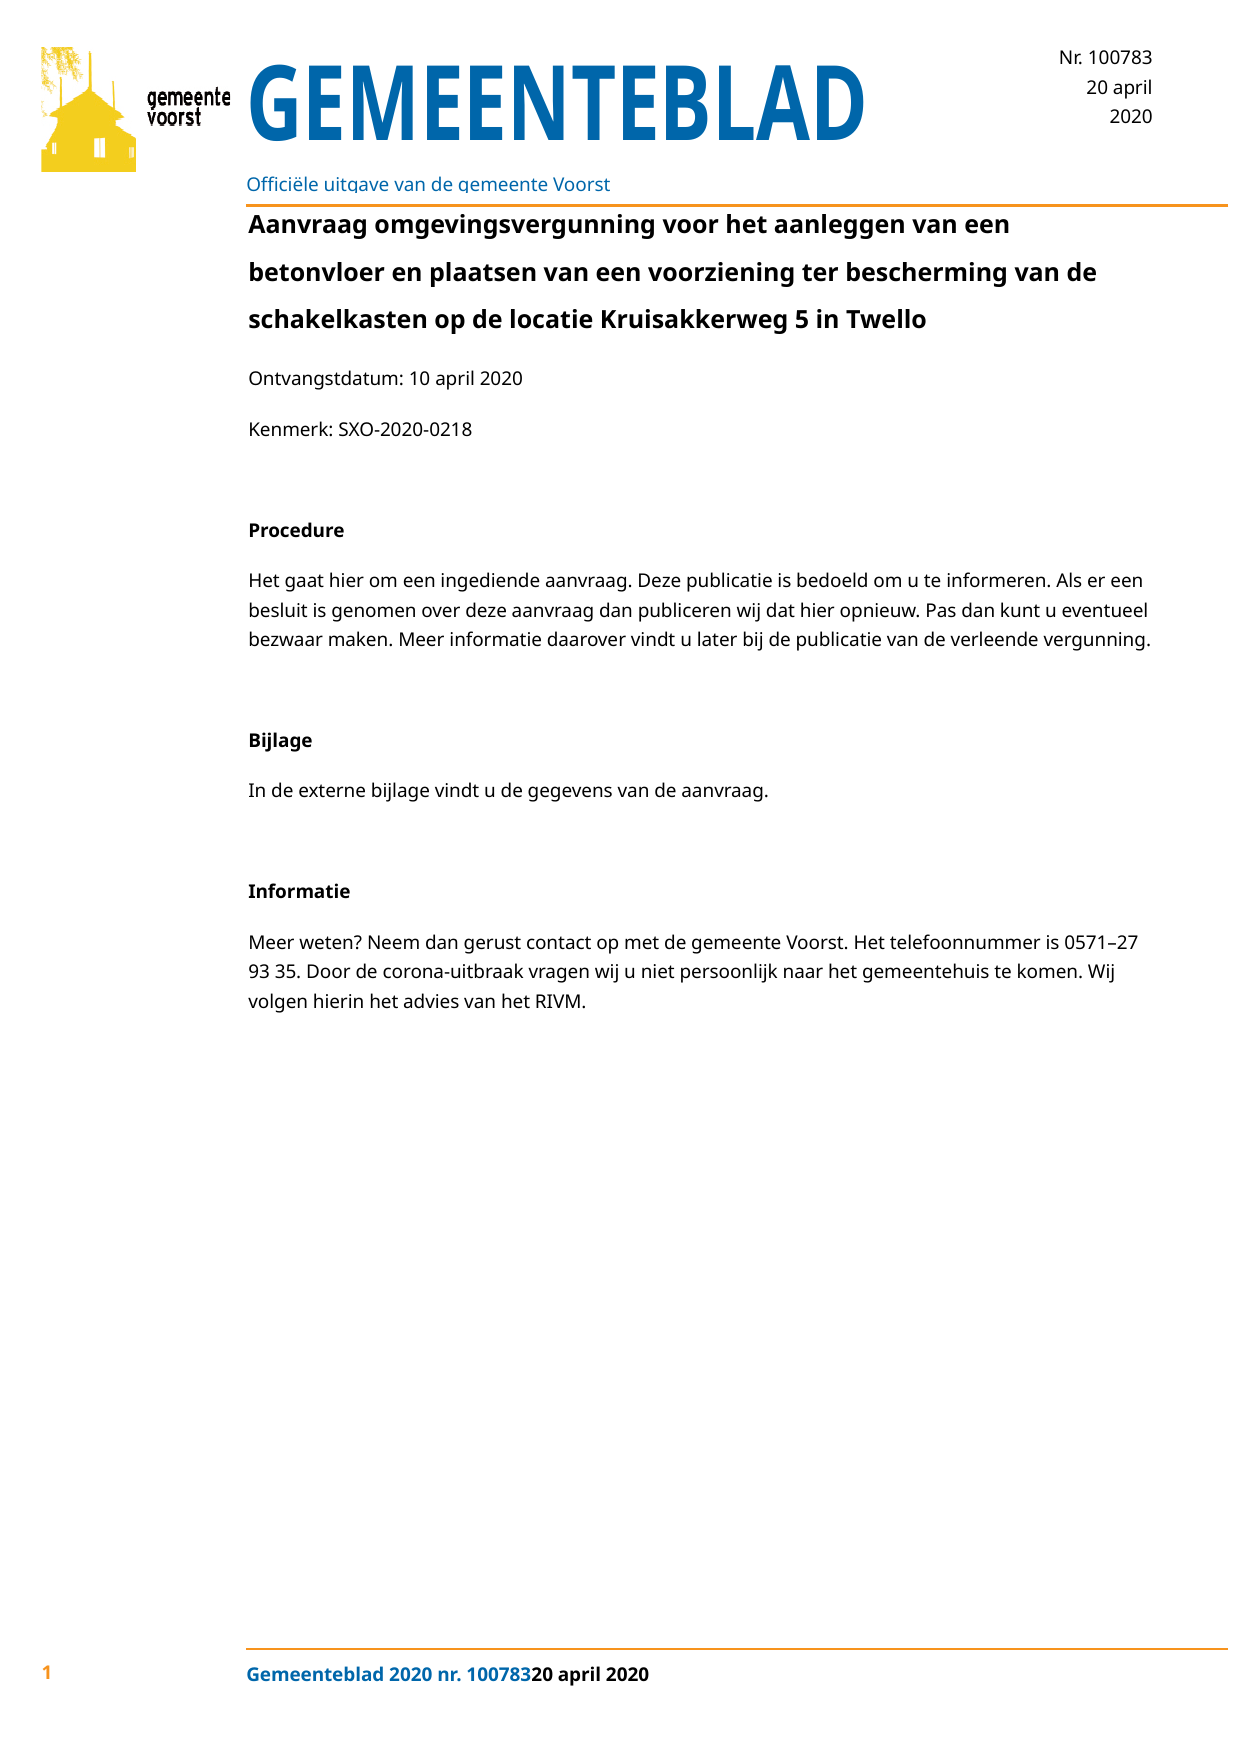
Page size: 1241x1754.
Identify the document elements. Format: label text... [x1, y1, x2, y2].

text Meer weten? Neem dan gerust contact op met de gemeente Voorst. Het telefoonnummer is 0571–27 93 35. Door de corona-uitbraak vragen wij u niet persoonlijk naar het gemeentehuis te komen. Wij volgen hierin het advies van het RIVM. [248, 929, 1152, 1014]
text Kenmerk: SXO-2020-0218 [248, 416, 1152, 442]
text Bijlage [248, 727, 1152, 753]
text In de externe bijlage vindt u de gegevens van de aanvraag. [248, 778, 1152, 803]
text Informatie [248, 878, 1152, 904]
picture [41, 47, 231, 172]
text Het gaat hier om een ingediende aanvraag. Deze publicatie is bedoeld om u te informeren. Als er een besluit is genomen over deze aanvraag dan publiceren wij dat hier opnieuw. Pas dan kunt u eventueel bezwaar maken. Meer informatie daarover vindt u later bij de publicatie van de verleende vergunning. [248, 567, 1152, 652]
text Aanvraag omgevingsvergunning voor het aanleggen van een betonvloer en plaatsen van een voorziening ter bescherming van de schakelkasten op de locatie Kruisakkerweg 5 in Twello [248, 207, 1152, 336]
text Ontvangstdatum: 10 april 2020 [248, 366, 1152, 391]
text Procedure [248, 517, 1152, 542]
